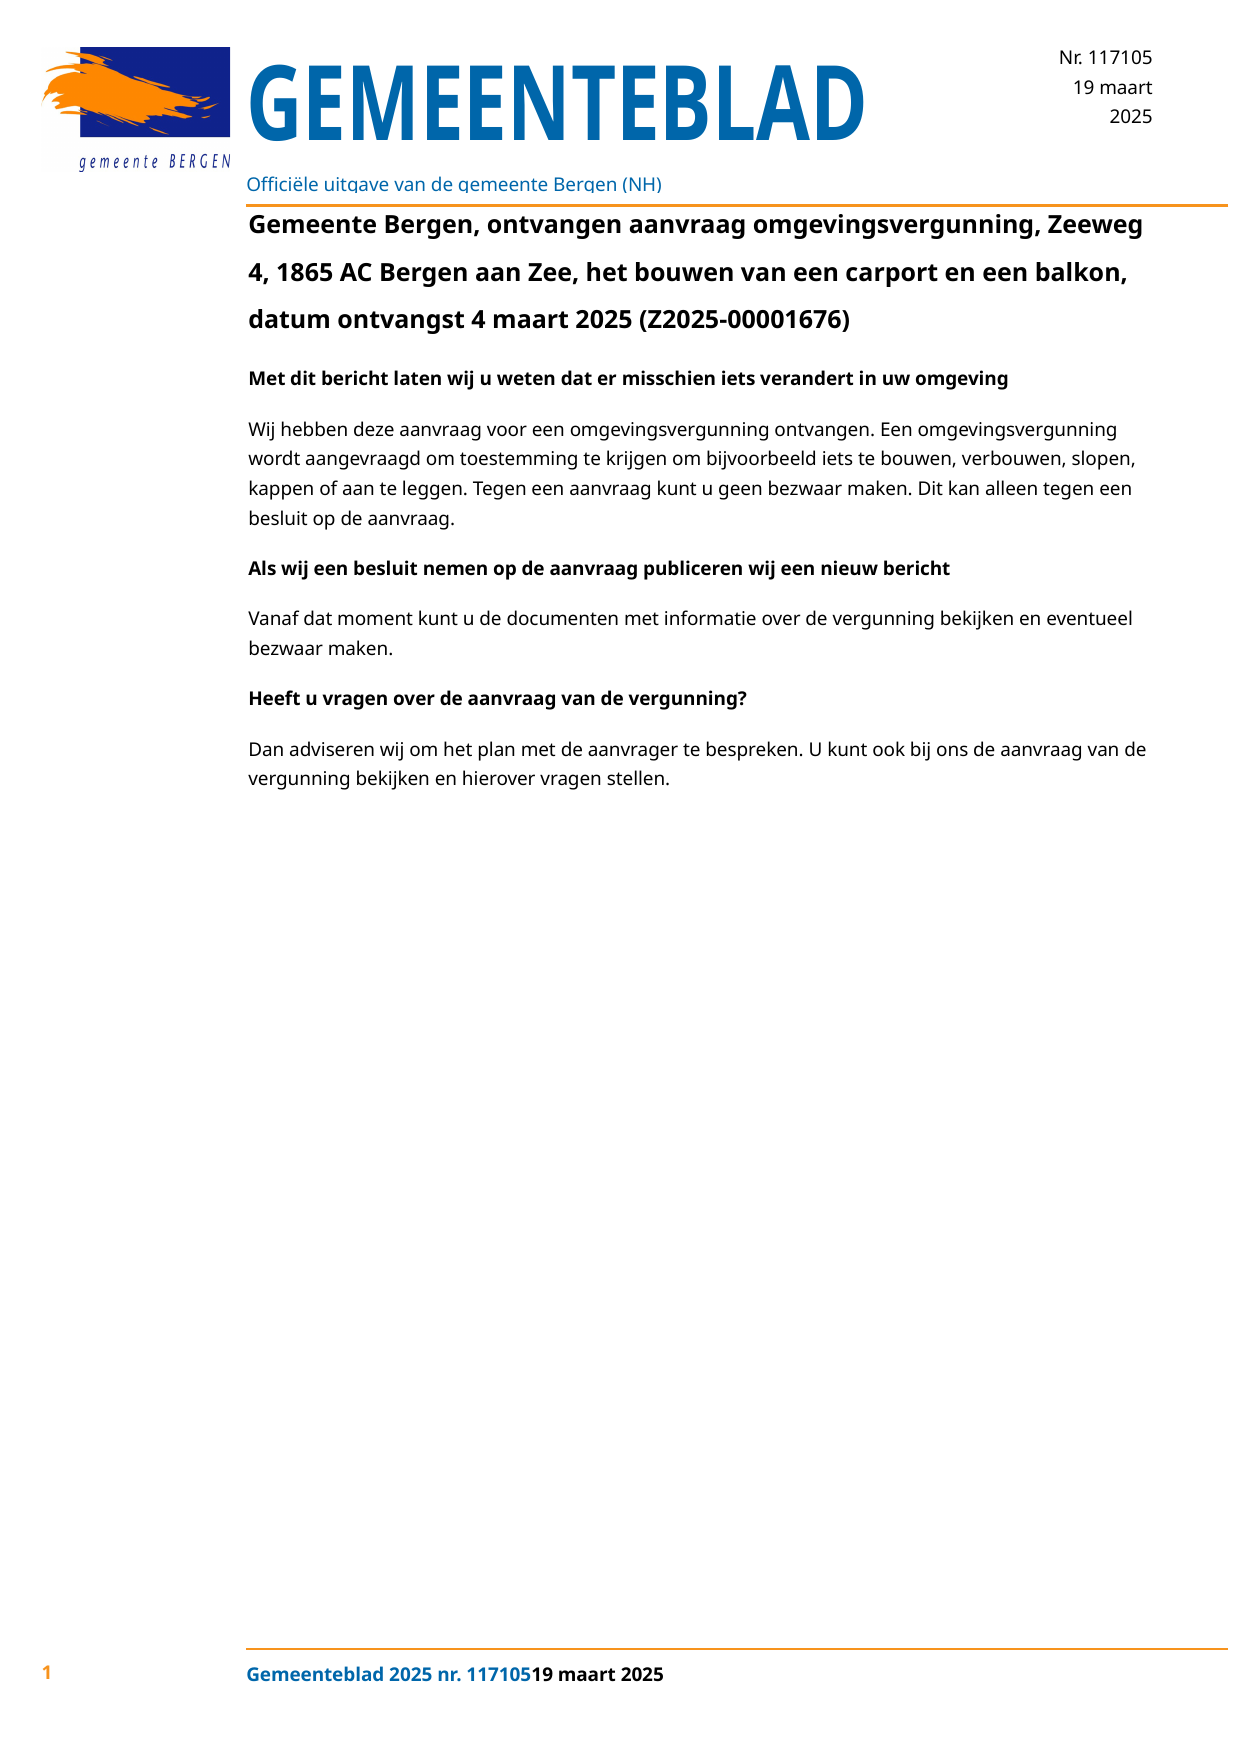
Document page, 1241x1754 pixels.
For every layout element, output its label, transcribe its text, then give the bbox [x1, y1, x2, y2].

text Dan adviseren wij om het plan met de aanvrager te bespreken. U kunt ook bij ons de aanvraag van de vergunning bekijken en hierover vragen stellen. [248, 736, 1152, 791]
text Met dit bericht laten wij u weten dat er misschien iets verandert in uw omgeving [248, 366, 1152, 391]
text Vanaf dat moment kunt u de documenten met informatie over de vergunning bekijken en eventueel bezwaar maken. [248, 606, 1152, 661]
text Als wij een besluit nemen op de aanvraag publiceren wij een nieuw bericht [248, 555, 1152, 581]
text Wij hebben deze aanvraag voor een omgevingsvergunning ontvangen. Een omgevingsvergunning wordt aangevraagd om toestemming te krijgen om bijvoorbeeld iets te bouwen, verbouwen, slopen, kappen of aan te leggen. Tegen een aanvraag kunt u geen bezwaar maken. Dit kan alleen tegen een besluit op de aanvraag. [248, 416, 1152, 530]
picture [41, 47, 231, 172]
text Heeft u vragen over de aanvraag van de vergunning? [248, 686, 1152, 711]
text Gemeente Bergen, ontvangen aanvraag omgevingsvergunning, Zeeweg 4, 1865 AC Bergen aan Zee, het bouwen van een carport en een balkon, datum ontvangst 4 maart 2025 (Z2025-00001676) [248, 207, 1152, 336]
